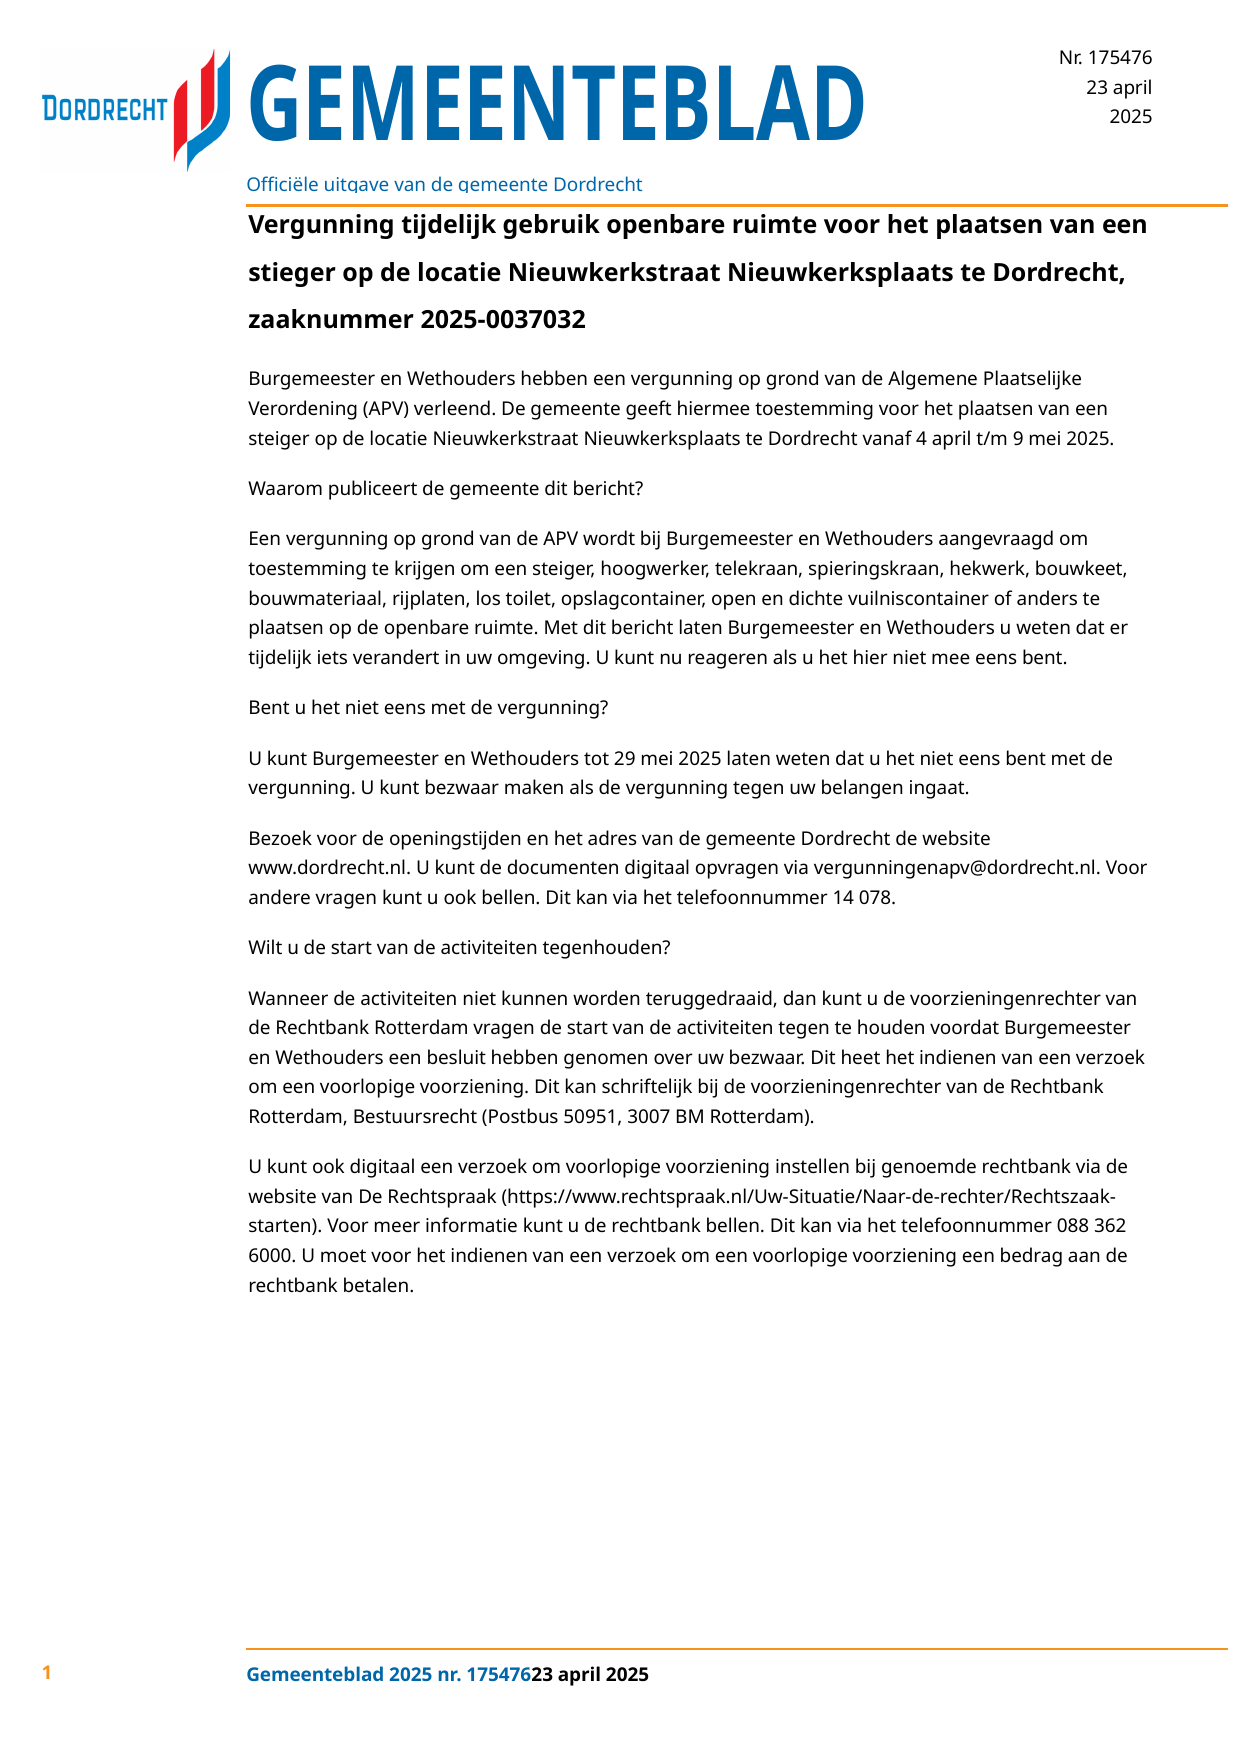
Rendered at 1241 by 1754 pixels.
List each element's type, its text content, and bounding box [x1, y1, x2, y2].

text Wanneer de activiteiten niet kunnen worden teruggedraaid, dan kunt u de voorzieningenrechter van de Rechtbank Rotterdam vragen de start van de activiteiten tegen te houden voordat Burgemeester en Wethouders een besluit hebben genomen over uw bezwaar. Dit heet het indienen van een verzoek om een voorlopige voorziening. Dit kan schriftelijk bij de voorzieningenrechter van de Rechtbank Rotterdam, Bestuursrecht (Postbus 50951, 3007 BM Rotterdam). [248, 985, 1152, 1129]
text Een vergunning op grond van de APV wordt bij Burgemeester en Wethouders aangevraagd om toestemming te krijgen om een steiger, hoogwerker, telekraan, spieringskraan, hekwerk, bouwkeet, bouwmateriaal, rijplaten, los toilet, opslagcontainer, open en dichte vuilniscontainer of anders te plaatsen op de openbare ruimte. Met dit bericht laten Burgemeester en Wethouders u weten dat er tijdelijk iets verandert in uw omgeving. U kunt nu reageren als u het hier niet mee eens bent. [248, 526, 1152, 669]
picture [41, 47, 231, 172]
text Bent u het niet eens met de vergunning? [248, 694, 1152, 720]
text Vergunning tijdelijk gebruik openbare ruimte voor het plaatsen van een stieger op de locatie Nieuwkerkstraat Nieuwkerksplaats te Dordrecht, zaaknummer 2025-0037032 [248, 207, 1152, 336]
text U kunt Burgemeester en Wethouders tot 29 mei 2025 laten weten dat u het niet eens bent met de vergunning. U kunt bezwaar maken als de vergunning tegen uw belangen ingaat. [248, 745, 1152, 800]
text Wilt u de start van de activiteiten tegenhouden? [248, 934, 1152, 960]
text U kunt ook digitaal een verzoek om voorlopige voorziening instellen bij genoemde rechtbank via de website van De Rechtspraak (https://www.rechtspraak.nl/Uw-Situatie/Naar-de-rechter/Rechtszaak-starten). Voor meer informatie kunt u de rechtbank bellen. Dit kan via het telefoonnummer 088 362 6000. U moet voor het indienen van een verzoek om een voorlopige voorziening een bedrag aan de rechtbank betalen. [248, 1153, 1152, 1297]
text Burgemeester en Wethouders hebben een vergunning op grond van de Algemene Plaatselijke Verordening (APV) verleend. De gemeente geeft hiermee toestemming voor het plaatsen van een steiger op de locatie Nieuwkerkstraat Nieuwkerksplaats te Dordrecht vanaf 4 april t/m 9 mei 2025. [248, 366, 1152, 450]
text Bezoek voor de openingstijden en het adres van de gemeente Dordrecht de website www.dordrecht.nl. U kunt de documenten digitaal opvragen via vergunningenapv@dordrecht.nl. Voor andere vragen kunt u ook bellen. Dit kan via het telefoonnummer 14 078. [248, 825, 1152, 909]
text Waarom publiceert de gemeente dit bericht? [248, 475, 1152, 501]
